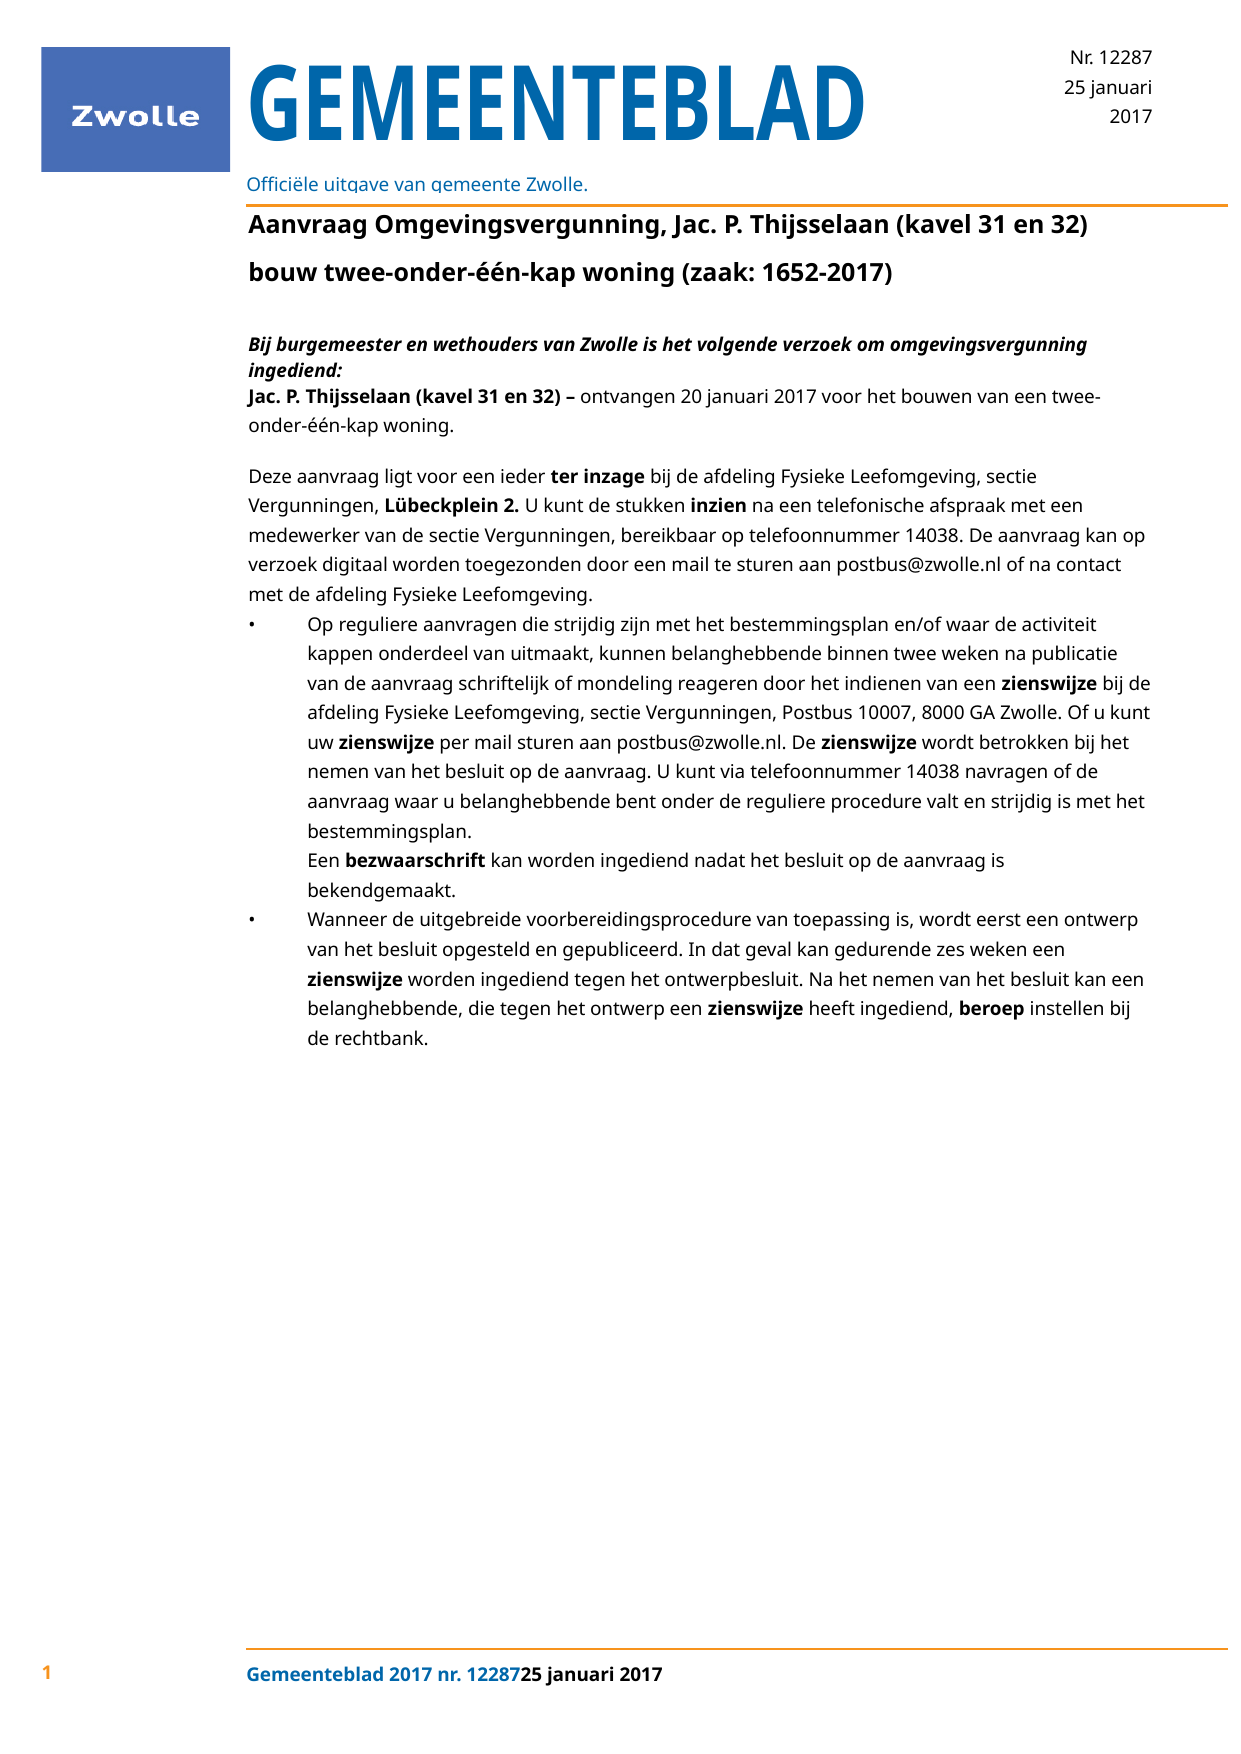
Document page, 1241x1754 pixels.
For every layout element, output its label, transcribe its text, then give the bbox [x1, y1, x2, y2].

text Aanvraag Omgevingsvergunning, Jac. P. Thijsselaan (kavel 31 en 32) bouw twee-onder-één-kap woning (zaak: 1652-2017) [248, 207, 1152, 288]
text Bij burgemeester en wethouders van Zwolle is het volgende verzoek om omgevingsvergunning ingediend: [248, 331, 1152, 383]
picture [41, 47, 231, 172]
list Een bezwaarschrift kan worden ingediend nadat het besluit op de aanvraag is bekendgemaakt. [248, 847, 1152, 903]
text Jac. P. Thijsselaan (kavel 31 en 32) – ontvangen 20 januari 2017 voor het bouwen van een twee-onder-één-kap woning. [248, 383, 1152, 438]
text Deze aanvraag ligt voor een ieder ter inzage bij de afdeling Fysieke Leefomgeving, sectie Vergunningen, Lübeckplein 2. U kunt de stukken inzien na een telefonische afspraak met een medewerker van de sectie Vergunningen, bereikbaar op telefoonnummer 14038. De aanvraag kan op verzoek digitaal worden toegezonden door een mail te sturen aan postbus@zwolle.nl of na contact met de afdeling Fysieke Leefomgeving. [248, 463, 1152, 607]
list Op reguliere aanvragen die strijdig zijn met het bestemmingsplan en/of waar de activiteit kappen onderdeel van uitmaakt, kunnen belanghebbende binnen twee weken na publicatie van de aanvraag schriftelijk of mondeling reageren door het indienen van een zienswijze bij de afdeling Fysieke Leefomgeving, sectie Vergunningen, Postbus 10007, 8000 GA Zwolle. Of u kunt uw zienswijze per mail sturen aan postbus@zwolle.nl. De zienswijze wordt betrokken bij het nemen van het besluit op de aanvraag. U kunt via telefoonnummer 14038 navragen of de aanvraag waar u belanghebbende bent onder de reguliere procedure valt en strijdig is met het bestemmingsplan. [248, 611, 1152, 844]
list Wanneer de uitgebreide voorbereidingsprocedure van toepassing is, wordt eerst een ontwerp van het besluit opgesteld en gepubliceerd. In dat geval kan gedurende zes weken een zienswijze worden ingediend tegen het ontwerpbesluit. Na het nemen van het besluit kan een belanghebbende, die tegen het ontwerp een zienswijze heeft ingediend, beroep instellen bij de rechtbank. [248, 907, 1152, 1051]
